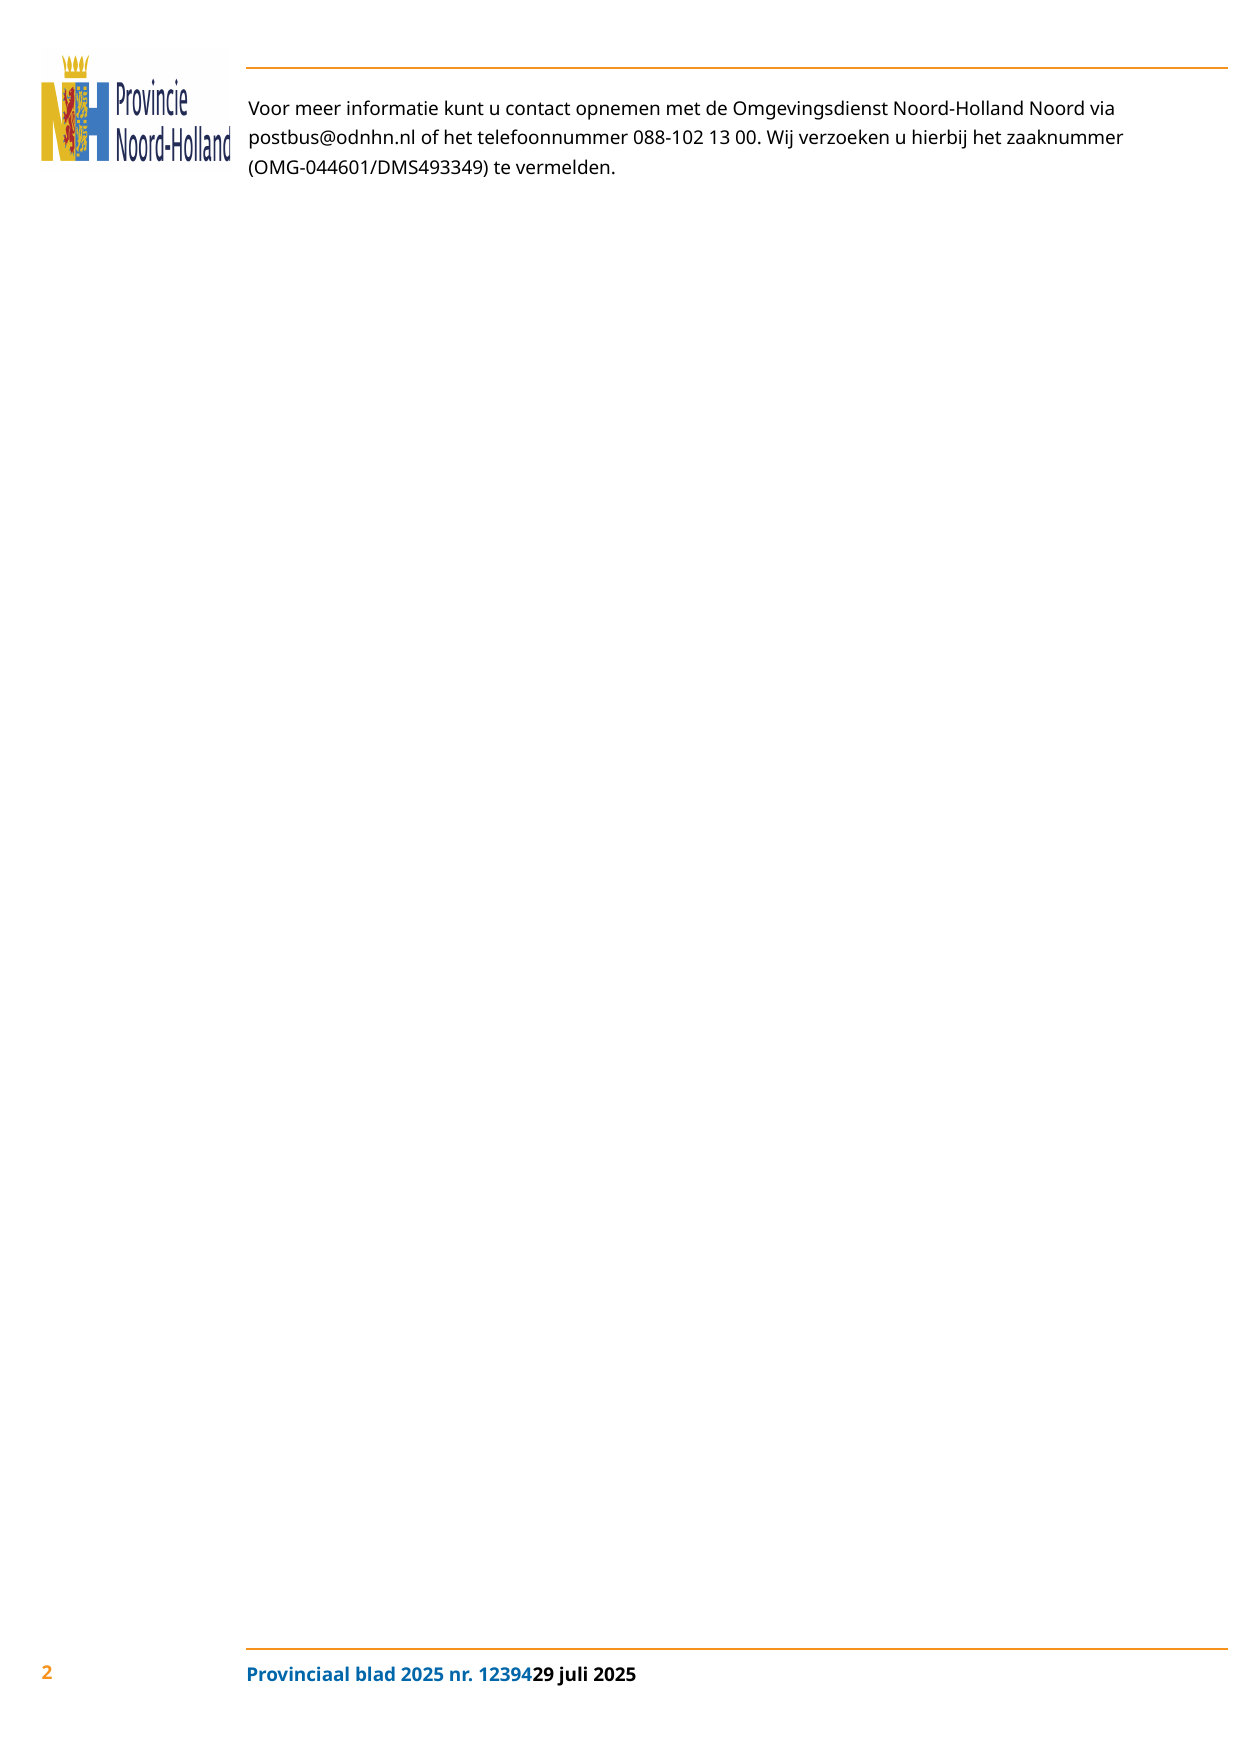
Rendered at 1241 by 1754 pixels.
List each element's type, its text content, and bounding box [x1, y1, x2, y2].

text Voor meer informatie kunt u contact opnemen met de Omgevingsdienst Noord-Holland Noord via postbus@odnhn.nl of het telefoonnummer 088-102 13 00. Wij verzoeken u hierbij het zaaknummer (OMG-044601/DMS493349) te vermelden. [248, 95, 1152, 180]
picture [41, 47, 231, 172]
